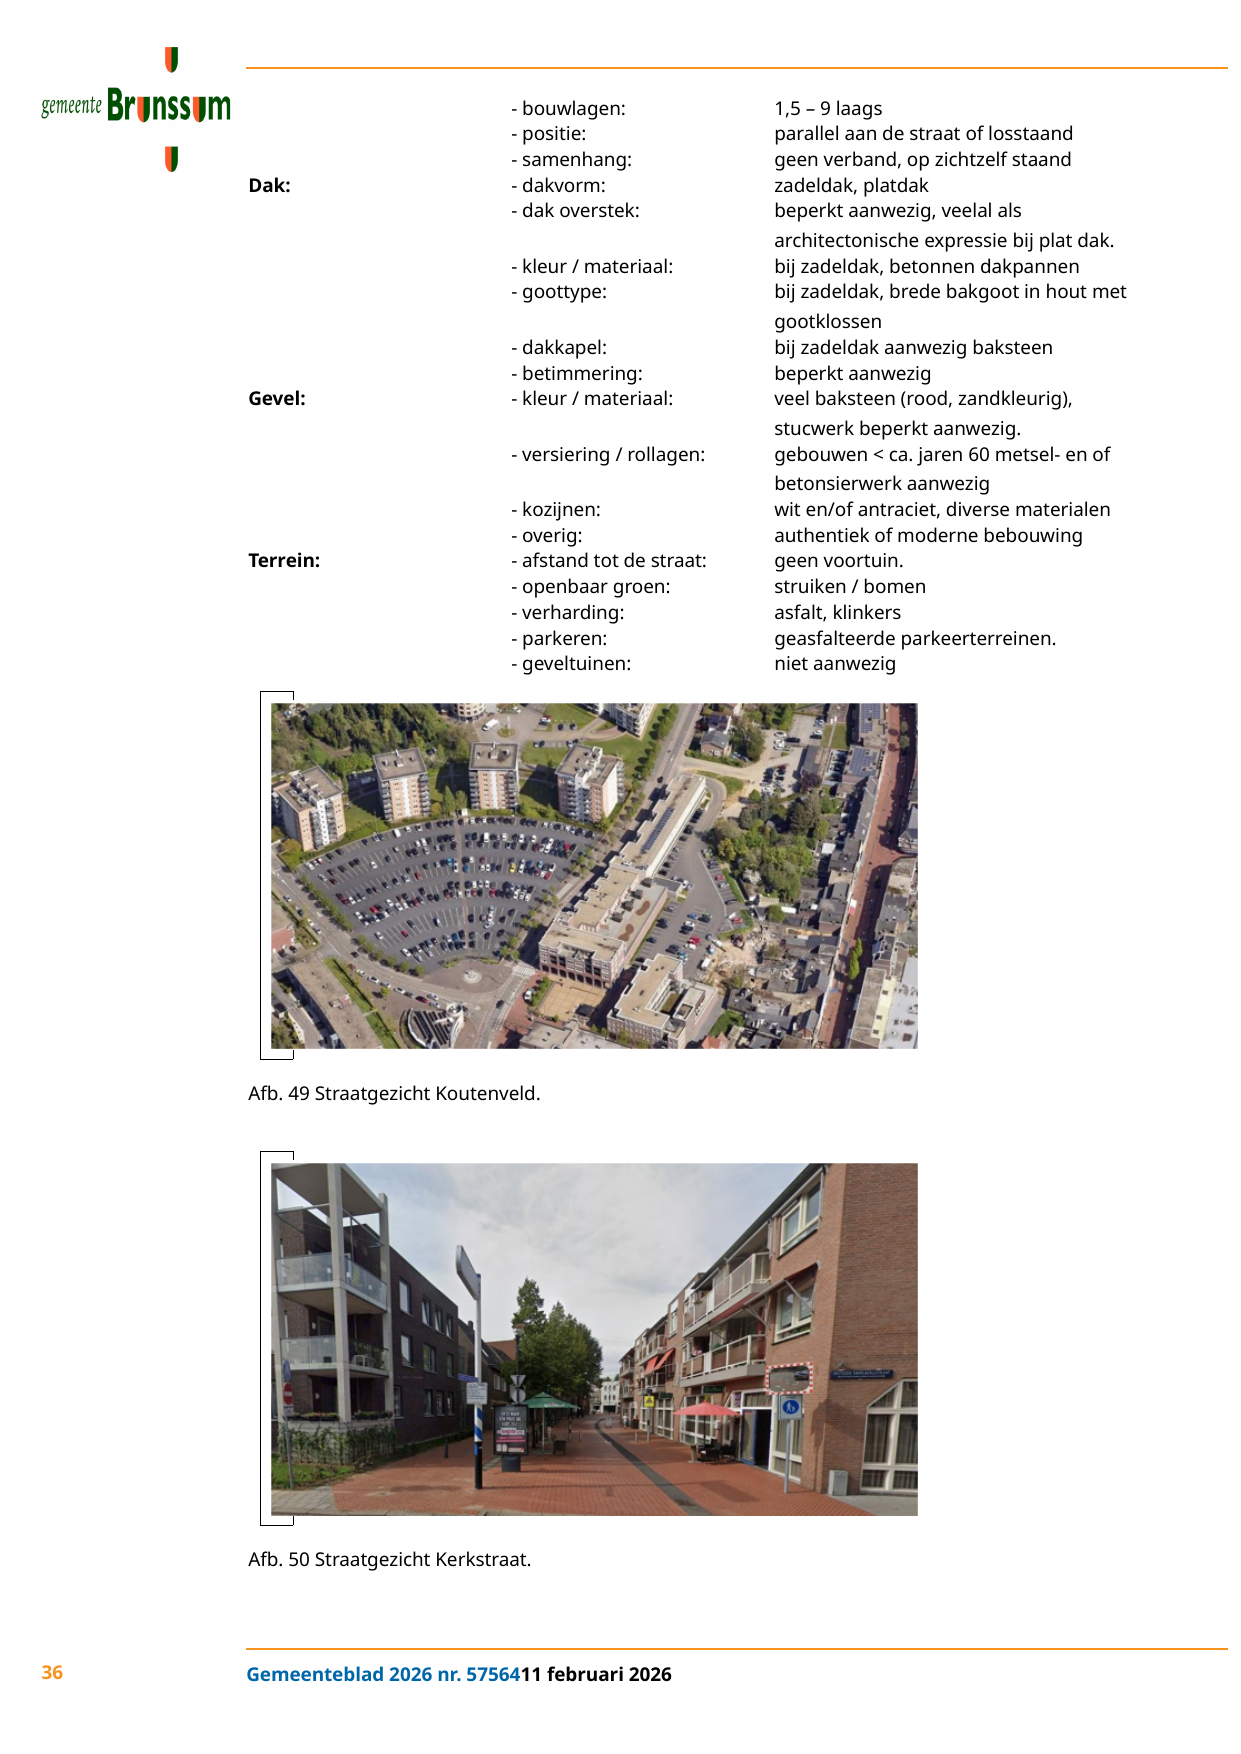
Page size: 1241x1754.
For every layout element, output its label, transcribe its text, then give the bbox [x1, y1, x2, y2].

table_cell - kleur / materiaal: [511, 253, 774, 279]
table_cell - dakvorm: [511, 172, 774, 198]
table_cell - kozijnen: [511, 496, 774, 522]
table_header [248, 95, 511, 172]
text Afb. 50 Straatgezicht Kerkstraat. [248, 1546, 1152, 1572]
table_cell 1,5 – 9 laags [774, 95, 1152, 121]
picture [41, 47, 231, 172]
table_cell - parkeren: [511, 625, 774, 651]
table_cell veel baksteen (rood, zandkleurig), stucwerk beperkt aanwezig. [774, 386, 1152, 441]
table_cell geen verband, op zichtzelf staand [774, 146, 1152, 172]
table_cell geasfalteerde parkeerterreinen. [774, 625, 1152, 651]
table_cell geen voortuin. [774, 548, 1152, 573]
table_cell - betimmering: [511, 360, 774, 386]
table_cell niet aanwezig [774, 651, 1152, 676]
table_cell - openbaar groen: [511, 573, 774, 599]
table_cell bij zadeldak, brede bakgoot in hout met gootklossen [774, 279, 1152, 334]
table_cell - verharding: [511, 599, 774, 625]
table_cell - kleur / materiaal: [511, 386, 774, 441]
table_cell bij zadeldak, betonnen dakpannen [774, 253, 1152, 279]
table_cell - dakkapel: [511, 334, 774, 360]
table_cell authentiek of moderne bebouwing [774, 522, 1152, 548]
table_cell - dak overstek: [511, 198, 774, 253]
table_cell parallel aan de straat of losstaand [774, 121, 1152, 146]
picture [268, 700, 919, 1050]
table_cell gebouwen < ca. jaren 60 metsel- en of betonsierwerk aanwezig [774, 441, 1152, 496]
table_cell beperkt aanwezig, veelal als architectonische expressie bij plat dak. [774, 198, 1152, 253]
table_cell Dak: [248, 172, 511, 386]
table_cell - positie: [511, 121, 774, 146]
table_cell zadeldak, platdak [774, 172, 1152, 198]
table_cell beperkt aanwezig [774, 360, 1152, 386]
table_cell asfalt, klinkers [774, 599, 1152, 625]
table_cell - geveltuinen: [511, 651, 774, 676]
table_cell - versiering / rollagen: [511, 441, 774, 496]
table_cell Gevel: [248, 386, 511, 548]
table_cell - afstand tot de straat: [511, 548, 774, 573]
table_cell - bouwlagen: [511, 95, 774, 121]
table_cell struiken / bomen [774, 573, 1152, 599]
table_cell bij zadeldak aanwezig baksteen [774, 334, 1152, 360]
table_cell - samenhang: [511, 146, 774, 172]
table_cell wit en/of antraciet, diverse materialen [774, 496, 1152, 522]
table_cell Terrein: [248, 548, 511, 676]
text Afb. 49 Straatgezicht Koutenveld. [248, 1080, 1152, 1106]
table_cell - overig: [511, 522, 774, 548]
picture [268, 1160, 919, 1516]
table_cell - goottype: [511, 279, 774, 334]
